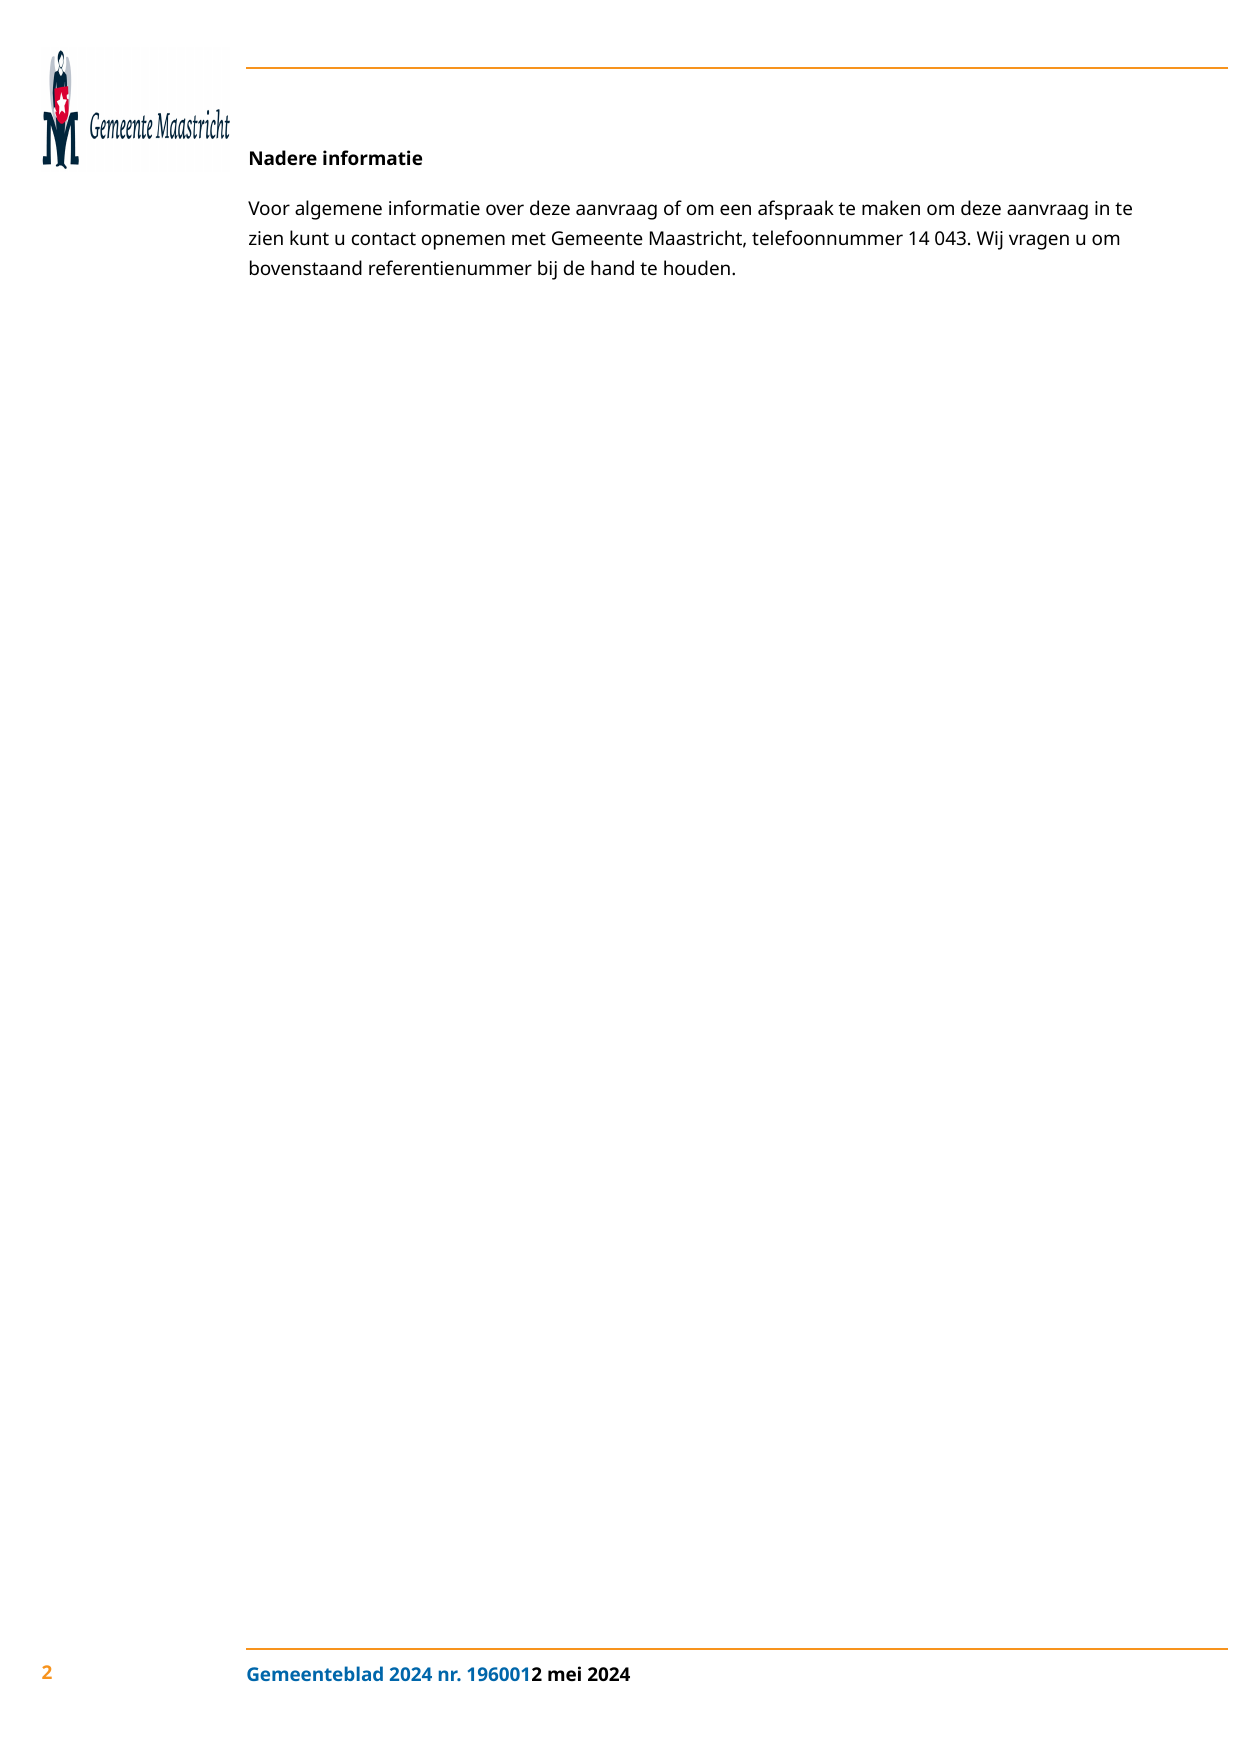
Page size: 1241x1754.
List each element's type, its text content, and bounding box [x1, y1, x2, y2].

text Voor algemene informatie over deze aanvraag of om een afspraak te maken om deze aanvraag in te zien kunt u contact opnemen met Gemeente Maastricht, telefoonnummer 14 043. Wij vragen u om bovenstaand referentienummer bij de hand te houden. [248, 196, 1152, 281]
text Nadere informatie [248, 145, 1152, 171]
picture [41, 47, 231, 172]
